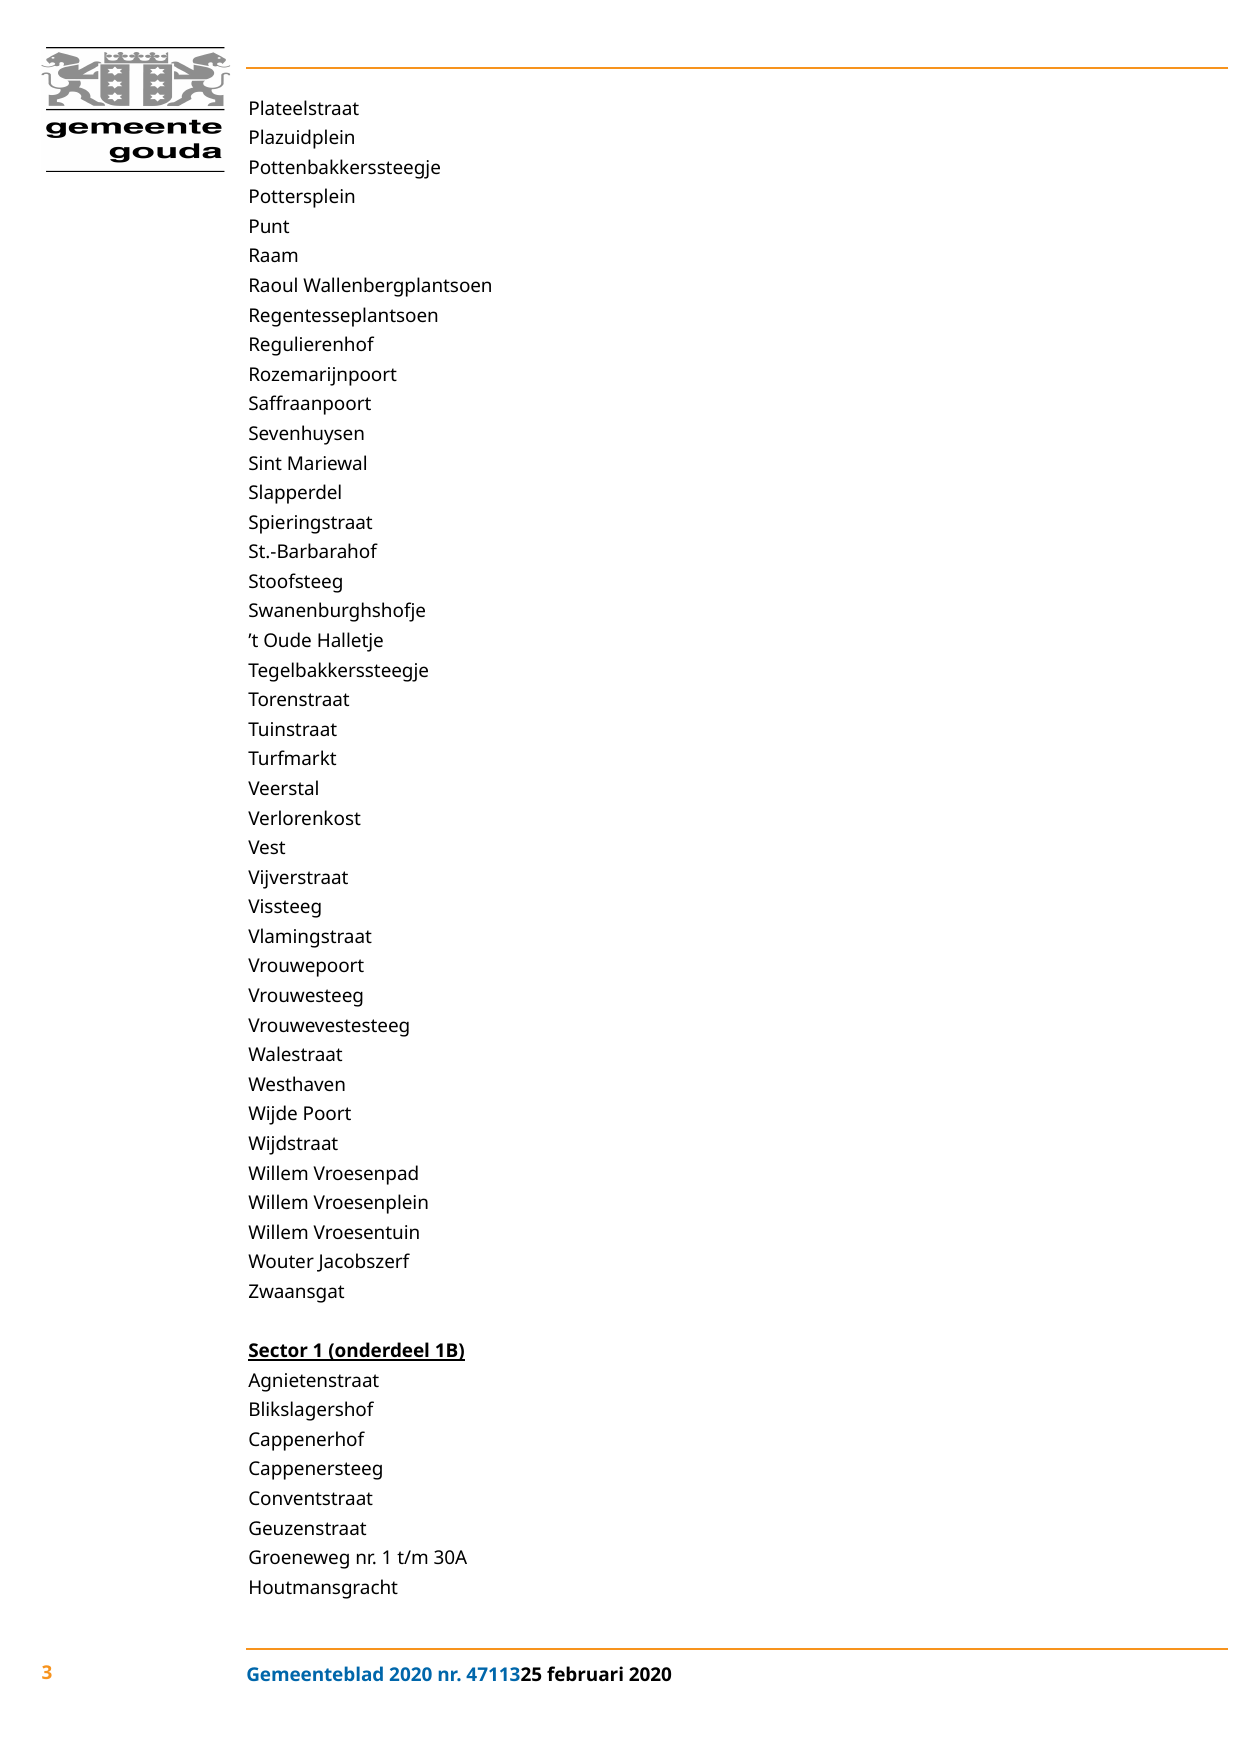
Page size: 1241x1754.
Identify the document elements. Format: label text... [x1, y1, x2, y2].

text Wijde Poort [248, 1101, 1152, 1126]
text Plateelstraat [248, 95, 1152, 121]
text Pottenbakkerssteegje [248, 154, 1152, 180]
text Vrouwevestesteeg [248, 1012, 1152, 1038]
text Tegelbakkerssteegje [248, 657, 1152, 683]
text Punt [248, 213, 1152, 239]
text Stoofsteeg [248, 568, 1152, 594]
text Spieringstraat [248, 509, 1152, 535]
text Swanenburghshofje [248, 598, 1152, 623]
text Slapperdel [248, 479, 1152, 505]
text Willem Vroesentuin [248, 1219, 1152, 1245]
text Torenstraat [248, 686, 1152, 712]
text Plazuidplein [248, 124, 1152, 150]
text Tuinstraat [248, 716, 1152, 742]
text Saffraanpoort [248, 391, 1152, 416]
text Cappenerhof [248, 1426, 1152, 1452]
text Conventstraat [248, 1485, 1152, 1511]
text Turfmarkt [248, 746, 1152, 771]
text Verlorenkost [248, 805, 1152, 831]
text Regulierenhof [248, 331, 1152, 357]
text Walestraat [248, 1041, 1152, 1067]
text Sector 1 (onderdeel 1B) [248, 1337, 1152, 1363]
text Rozemarijnpoort [248, 361, 1152, 387]
text Agnietenstraat [248, 1367, 1152, 1393]
picture [41, 47, 231, 172]
text Vrouwesteeg [248, 982, 1152, 1008]
text St.-Barbarahof [248, 538, 1152, 564]
text Veerstal [248, 775, 1152, 801]
text Regentesseplantsoen [248, 302, 1152, 328]
text Houtmansgracht [248, 1574, 1152, 1600]
text Blikslagershof [248, 1396, 1152, 1422]
text Vrouwepoort [248, 953, 1152, 978]
text Pottersplein [248, 183, 1152, 209]
text Zwaansgat [248, 1278, 1152, 1304]
text Sevenhuysen [248, 420, 1152, 446]
text Raoul Wallenbergplantsoen [248, 272, 1152, 298]
text Groeneweg nr. 1 t/m 30A [248, 1544, 1152, 1570]
text Vissteeg [248, 893, 1152, 919]
text Vest [248, 834, 1152, 860]
text Wouter Jacobszerf [248, 1248, 1152, 1274]
text Vijverstraat [248, 864, 1152, 890]
text Vlamingstraat [248, 923, 1152, 949]
text Raam [248, 243, 1152, 268]
text Geuzenstraat [248, 1515, 1152, 1541]
text Wijdstraat [248, 1130, 1152, 1156]
text Cappenersteeg [248, 1456, 1152, 1481]
text Willem Vroesenplein [248, 1189, 1152, 1215]
text Westhaven [248, 1071, 1152, 1097]
text ’t Oude Halletje [248, 627, 1152, 653]
text Willem Vroesenpad [248, 1160, 1152, 1186]
text Sint Mariewal [248, 450, 1152, 476]
